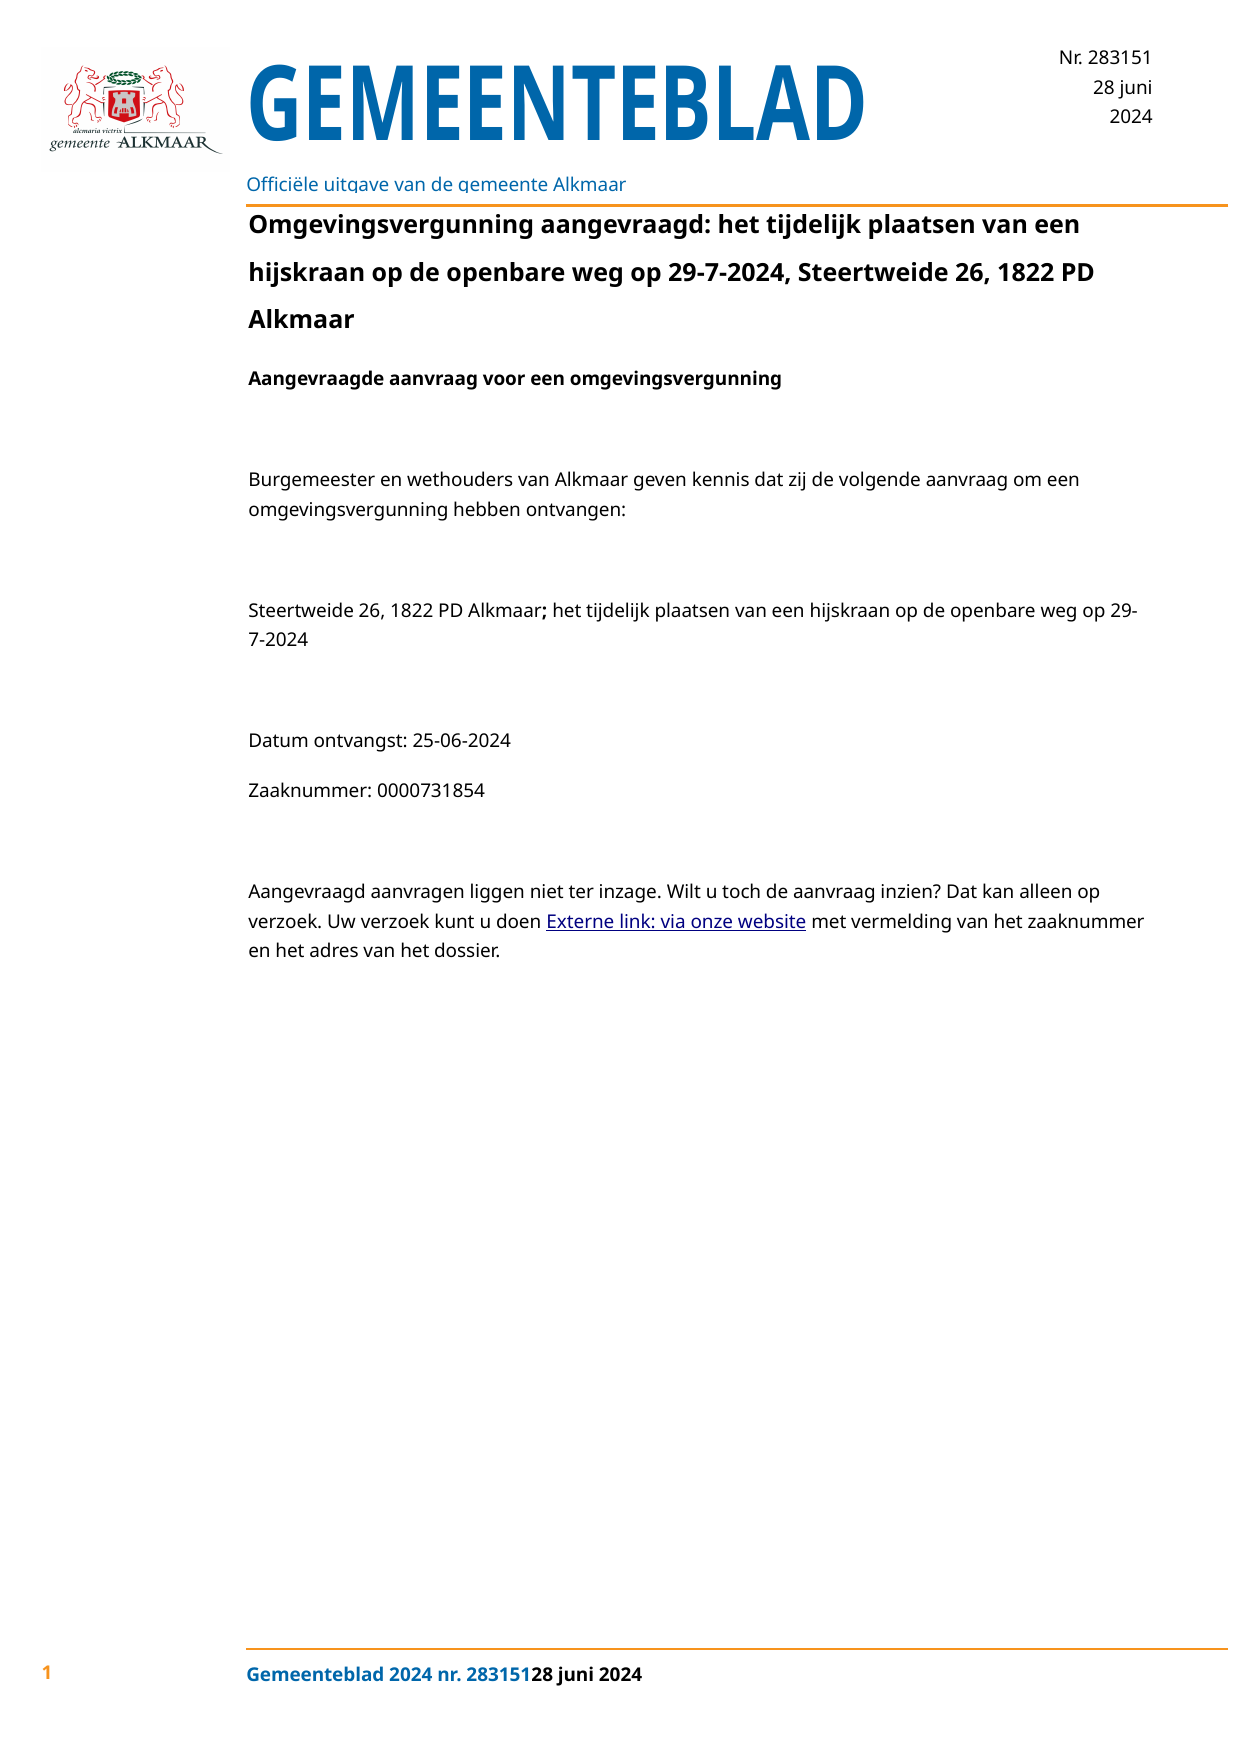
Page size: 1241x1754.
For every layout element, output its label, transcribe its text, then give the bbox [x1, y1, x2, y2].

text Omgevingsvergunning aangevraagd: het tijdelijk plaatsen van een hijskraan op de openbare weg op 29-7-2024, Steertweide 26, 1822 PD Alkmaar [248, 207, 1152, 336]
text Burgemeester en wethouders van Alkmaar geven kennis dat zij de volgende aanvraag om een omgevingsvergunning hebben ontvangen: [248, 466, 1152, 522]
text Steertweide 26, 1822 PD Alkmaar; het tijdelijk plaatsen van een hijskraan op de openbare weg op 29-7-2024 [248, 597, 1152, 652]
text Aangevraagde aanvraag voor een omgevingsvergunning [248, 366, 1152, 391]
picture [41, 47, 231, 172]
text Aangevraagd aanvragen liggen niet ter inzage. Wilt u toch de aanvraag inzien? Dat kan alleen op verzoek. Uw verzoek kunt u doen Externe link: via onze website met vermelding van het zaaknummer en het adres van het dossier. [248, 878, 1152, 963]
text Datum ontvangst: 25-06-2024 [248, 727, 1152, 753]
text Zaaknummer: 0000731854 [248, 778, 1152, 803]
